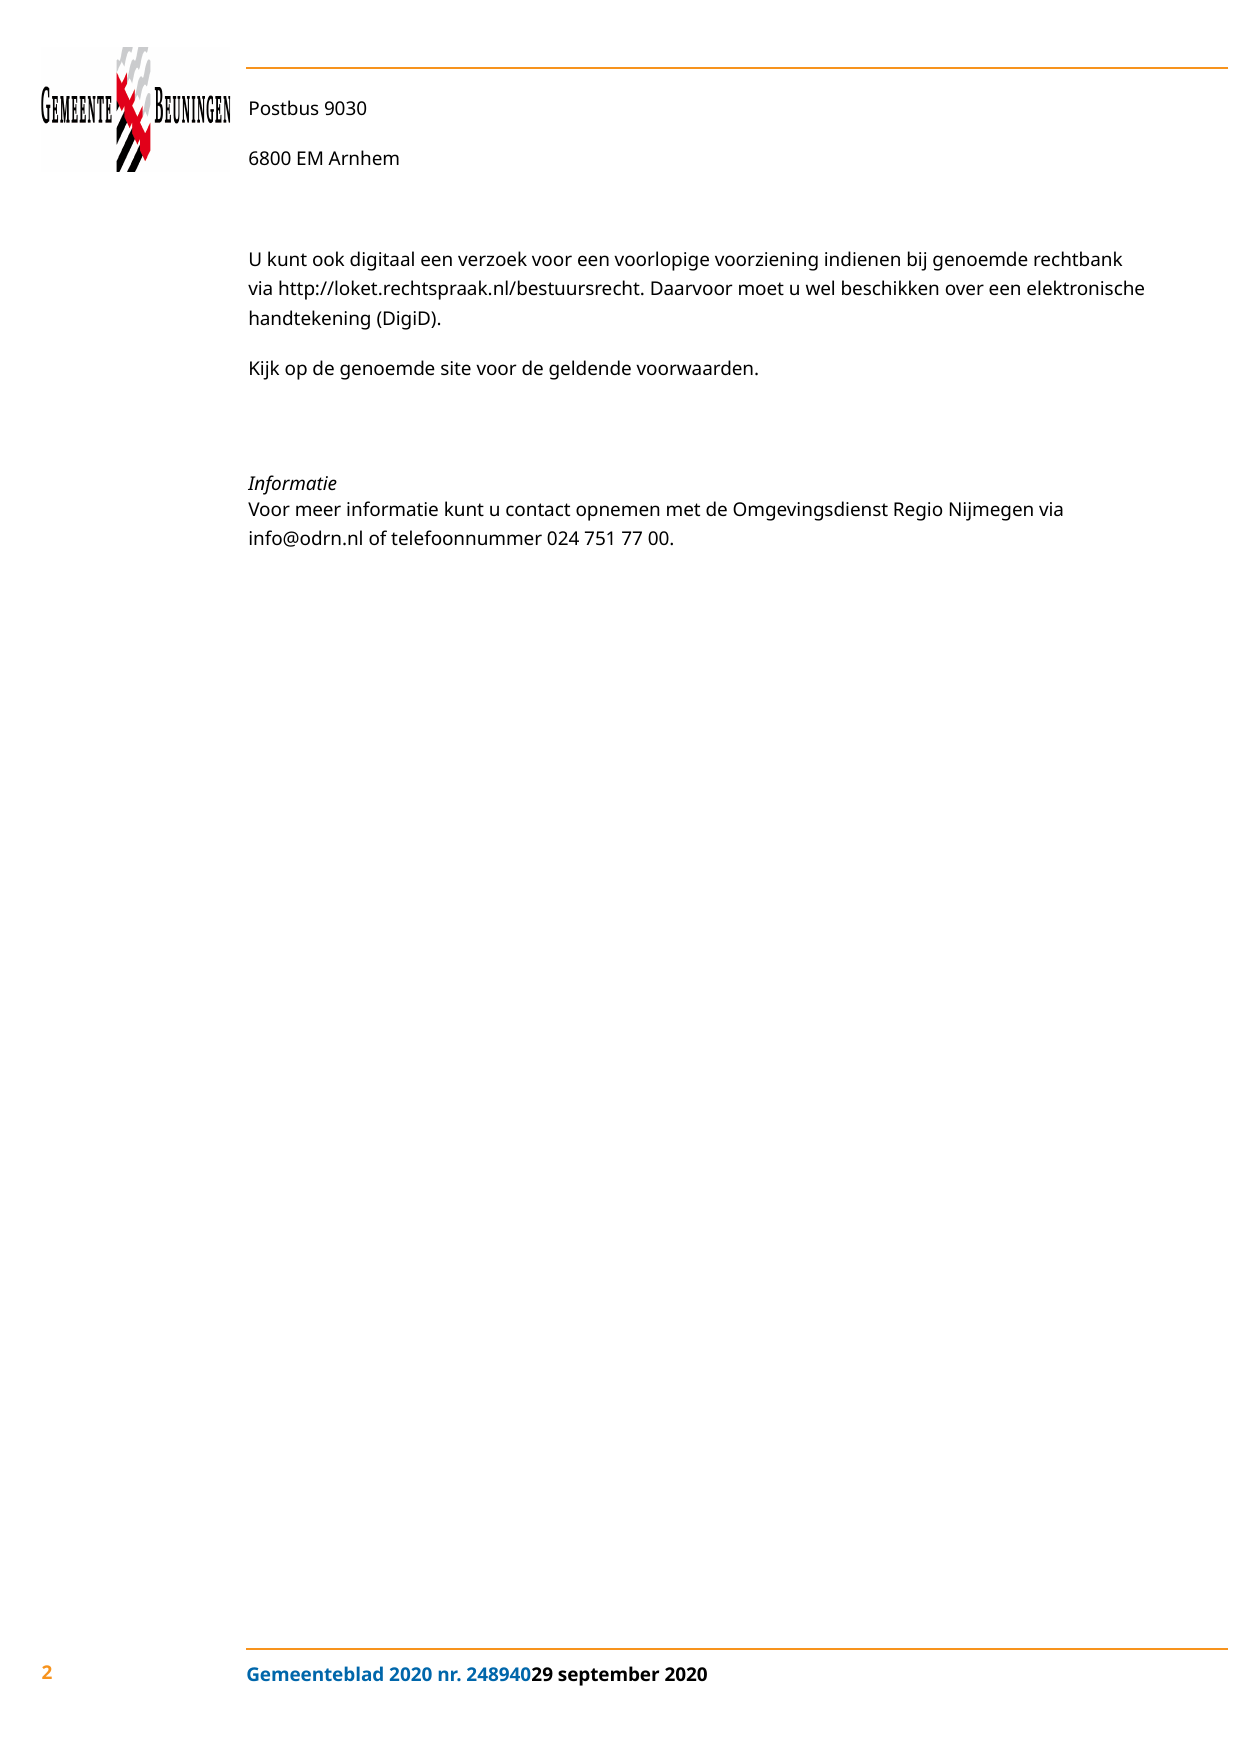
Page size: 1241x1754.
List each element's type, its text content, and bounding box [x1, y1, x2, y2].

text Postbus 9030 [248, 95, 1152, 121]
text Kijk op de genoemde site voor de geldende voorwaarden. [248, 356, 1152, 381]
picture [41, 47, 231, 172]
text 6800 EM Arnhem [248, 145, 1152, 171]
text Informatie [248, 470, 1152, 496]
text Voor meer informatie kunt u contact opnemen met de Omgevingsdienst Regio Nijmegen via info@odrn.nl of telefoonnummer 024 751 77 00. [248, 496, 1152, 551]
text U kunt ook digitaal een verzoek voor een voorlopige voorziening indienen bij genoemde rechtbank via http://loket.rechtspraak.nl/bestuursrecht. Daarvoor moet u wel beschikken over een elektronische handtekening (DigiD). [248, 246, 1152, 331]
